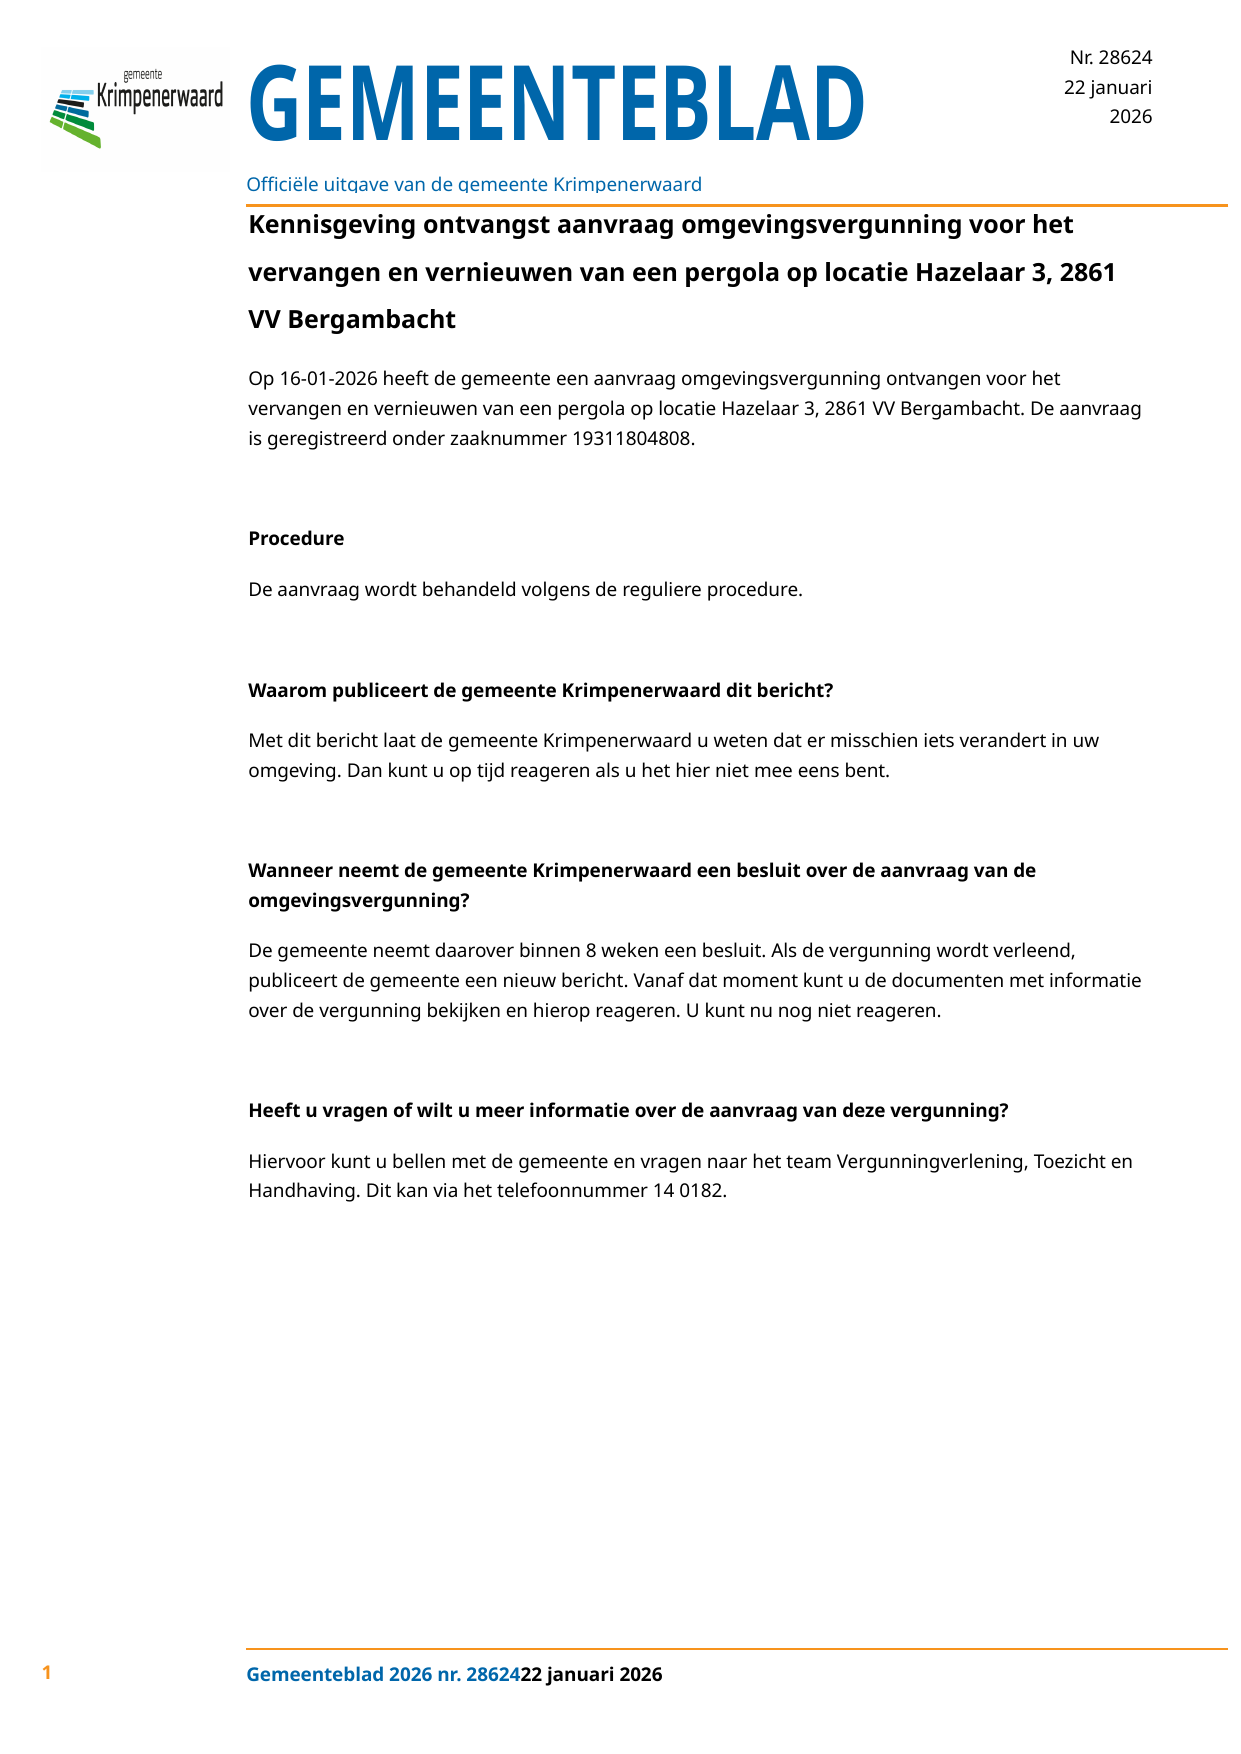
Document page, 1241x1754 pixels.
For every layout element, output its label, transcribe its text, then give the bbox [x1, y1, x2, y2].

picture [41, 47, 231, 172]
text Procedure [248, 526, 1152, 551]
text Wanneer neemt de gemeente Krimpenerwaard een besluit over de aanvraag van de omgevingsvergunning? [248, 858, 1152, 913]
text Kennisgeving ontvangst aanvraag omgevingsvergunning voor het vervangen en vernieuwen van een pergola op locatie Hazelaar 3, 2861 VV Bergambacht [248, 207, 1152, 336]
text Op 16-01-2026 heeft de gemeente een aanvraag omgevingsvergunning ontvangen voor het vervangen en vernieuwen van een pergola op locatie Hazelaar 3, 2861 VV Bergambacht. De aanvraag is geregistreerd onder zaaknummer 19311804808. [248, 366, 1152, 450]
text Heeft u vragen of wilt u meer informatie over de aanvraag van deze vergunning? [248, 1098, 1152, 1123]
text Hiervoor kunt u bellen met de gemeente en vragen naar het team Vergunningverlening, Toezicht en Handhaving. Dit kan via het telefoonnummer 14 0182. [248, 1148, 1152, 1203]
text De gemeente neemt daarover binnen 8 weken een besluit. Als de vergunning wordt verleend, publiceert de gemeente een nieuw bericht. Vanaf dat moment kunt u de documenten met informatie over de vergunning bekijken en hierop reageren. U kunt nu nog niet reageren. [248, 938, 1152, 1022]
text Waarom publiceert de gemeente Krimpenerwaard dit bericht? [248, 677, 1152, 702]
text Met dit bericht laat de gemeente Krimpenerwaard u weten dat er misschien iets verandert in uw omgeving. Dan kunt u op tijd reageren als u het hier niet mee eens bent. [248, 727, 1152, 782]
text De aanvraag wordt behandeld volgens de reguliere procedure. [248, 576, 1152, 602]
